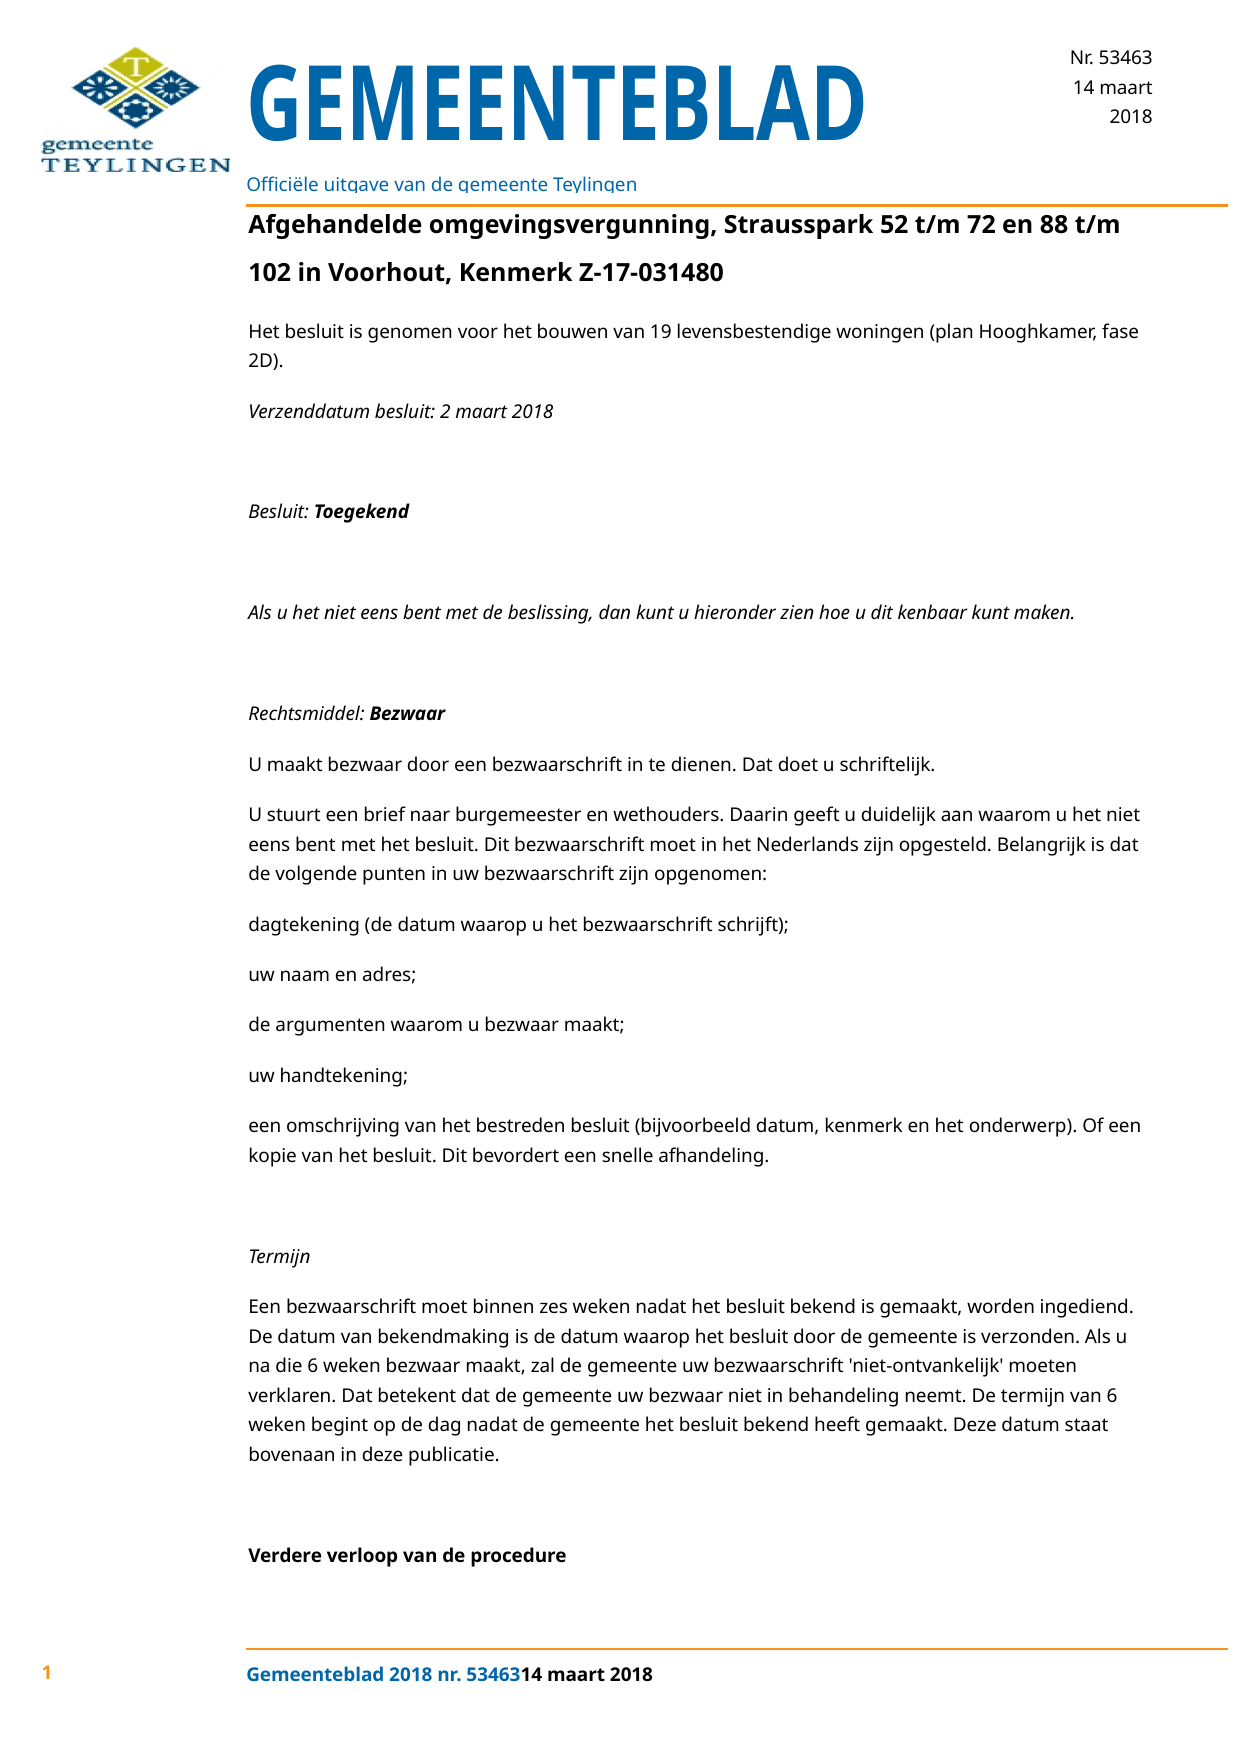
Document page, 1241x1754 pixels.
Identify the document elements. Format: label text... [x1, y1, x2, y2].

text uw naam en adres; [248, 961, 1152, 987]
text Besluit: Toegekend [248, 499, 1152, 524]
text Verdere verloop van de procedure [248, 1542, 1152, 1568]
text dagtekening (de datum waarop u het bezwaarschrift schrijft); [248, 911, 1152, 937]
text U maakt bezwaar door een bezwaarschrift in te dienen. Dat doet u schriftelijk. [248, 751, 1152, 777]
text Rechtsmiddel: Bezwaar [248, 700, 1152, 726]
text Verzenddatum besluit: 2 maart 2018 [248, 398, 1152, 424]
text U stuurt een brief naar burgemeester en wethouders. Daarin geeft u duidelijk aan waarom u het niet eens bent met het besluit. Dit bezwaarschrift moet in het Nederlands zijn opgesteld. Belangrijk is dat de volgende punten in uw bezwaarschrift zijn opgenomen: [248, 801, 1152, 886]
text uw handtekening; [248, 1062, 1152, 1088]
text Een bezwaarschrift moet binnen zes weken nadat het besluit bekend is gemaakt, worden ingediend. De datum van bekendmaking is de datum waarop het besluit door de gemeente is verzonden. Als u na die 6 weken bezwaar maakt, zal de gemeente uw bezwaarschrift 'niet-ontvankelijk' moeten verklaren. Dat betekent dat de gemeente uw bezwaar niet in behandeling neemt. De termijn van 6 weken begint op de dag nadat de gemeente het besluit bekend heeft gemaakt. Deze datum staat bovenaan in deze publicatie. [248, 1293, 1152, 1467]
text Het besluit is genomen voor het bouwen van 19 levensbestendige woningen (plan Hooghkamer, fase 2D). [248, 318, 1152, 373]
text Als u het niet eens bent met de beslissing, dan kunt u hieronder zien hoe u dit kenbaar kunt maken. [248, 599, 1152, 625]
text de argumenten waarom u bezwaar maakt; [248, 1012, 1152, 1037]
text een omschrijving van het bestreden besluit (bijvoorbeeld datum, kenmerk en het onderwerp). Of een kopie van het besluit. Dit bevordert een snelle afhandeling. [248, 1112, 1152, 1168]
text Afgehandelde omgevingsvergunning, Strausspark 52 t/m 72 en 88 t/m 102 in Voorhout, Kenmerk Z-17-031480 [248, 207, 1152, 288]
picture [41, 47, 231, 172]
text Termijn [248, 1243, 1152, 1269]
